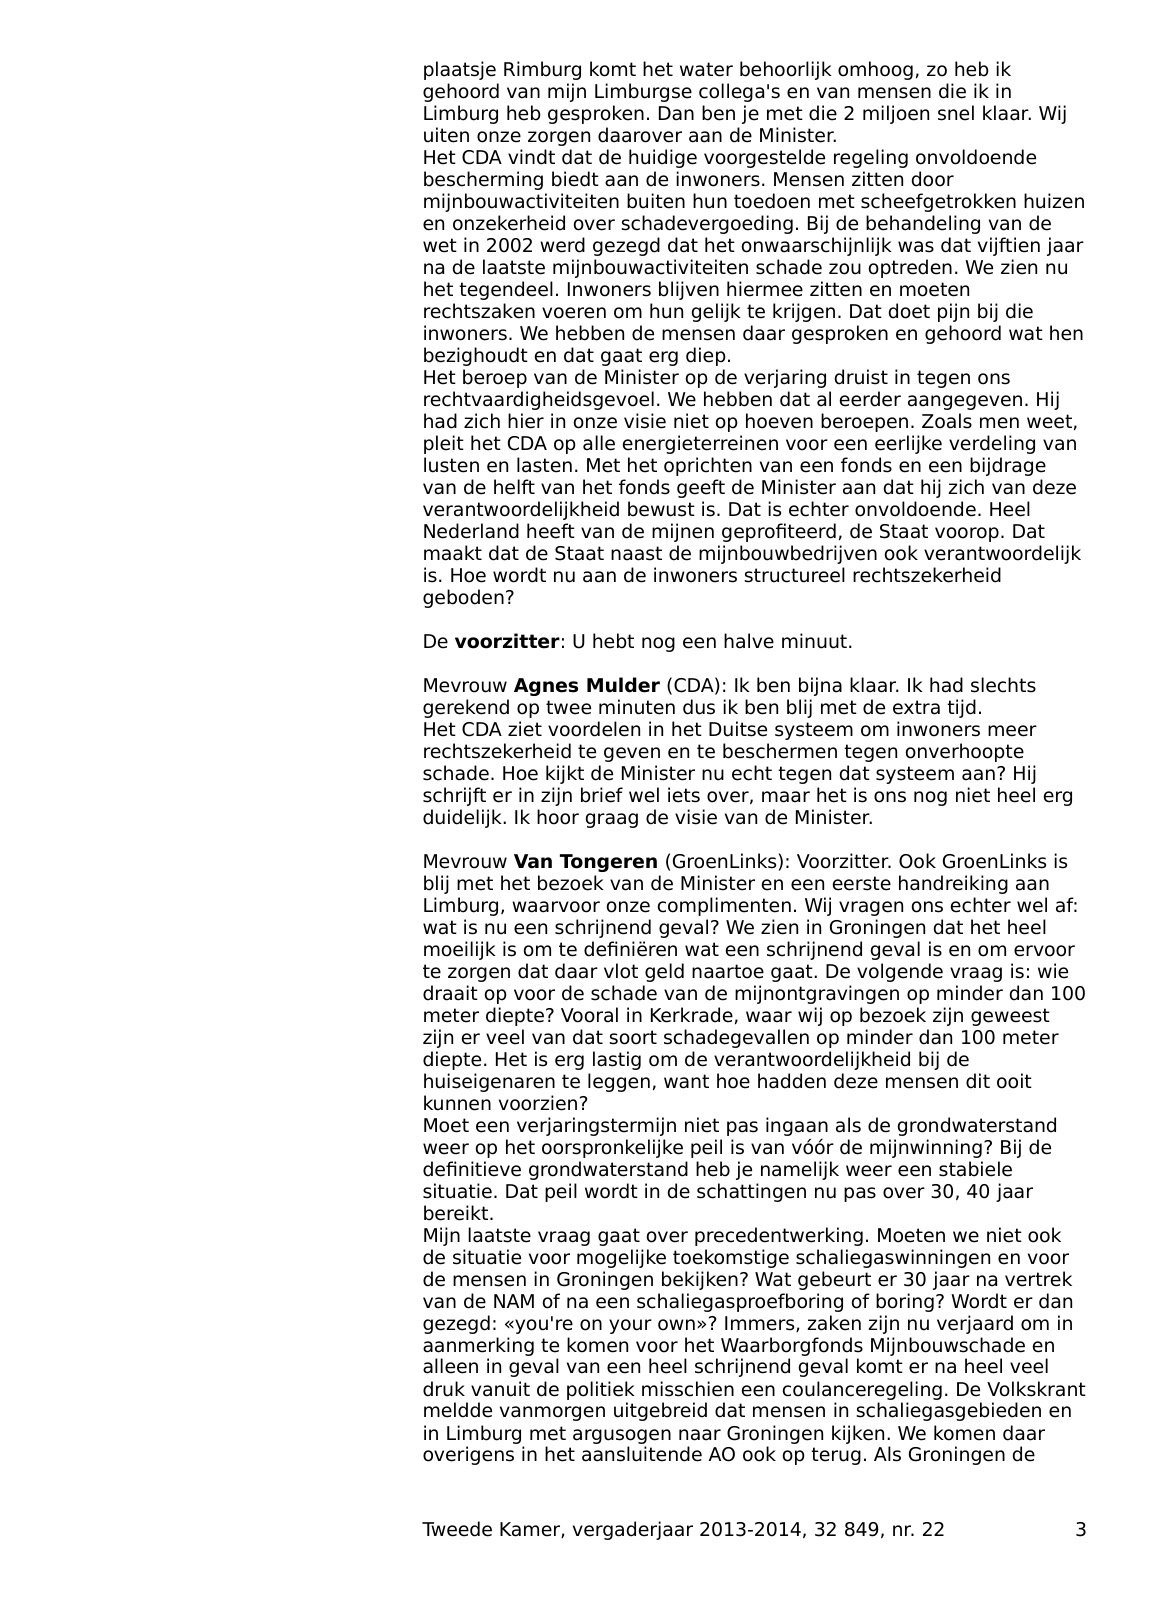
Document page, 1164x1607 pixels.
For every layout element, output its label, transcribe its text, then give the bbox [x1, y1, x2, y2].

text plaatsje Rimburg komt het water behoorlijk omhoog, zo heb ik gehoord van mijn Limburgse collega's en van mensen die ik in Limburg heb gesproken. Dan ben je met die 2 miljoen snel klaar. Wij uiten onze zorgen daarover aan de Minister. [422, 59, 1087, 147]
text Mevrouw Van Tongeren (GroenLinks): Voorzitter. Ook GroenLinks is blij met het bezoek van de Minister en een eerste handreiking aan Limburg, waarvoor onze complimenten. Wij vragen ons echter wel af: wat is nu een schrijnend geval? We zien in Groningen dat het heel moeilijk is om te definiëren wat een schrijnend geval is en om ervoor te zorgen dat daar vlot geld naartoe gaat. De volgende vraag is: wie draait op voor de schade van de mijnontgravingen op minder dan 100 meter diepte? Vooral in Kerkrade, waar wij op bezoek zijn geweest zijn er veel van dat soort schadegevallen op minder dan 100 meter diepte. Het is erg lastig om de verantwoordelijkheid bij de huiseigenaren te leggen, want hoe hadden deze mensen dit ooit kunnen voorzien? [422, 851, 1087, 1115]
text Mevrouw Agnes Mulder (CDA): Ik ben bijna klaar. Ik had slechts gerekend op twee minuten dus ik ben blij met de extra tijd. [422, 675, 1087, 719]
text De voorzitter: U hebt nog een halve minuut. [422, 631, 1087, 653]
text Het beroep van de Minister op de verjaring druist in tegen ons rechtvaardigheidsgevoel. We hebben dat al eerder aangegeven. Hij had zich hier in onze visie niet op hoeven beroepen. Zoals men weet, pleit het CDA op alle energieterreinen voor een eerlijke verdeling van lusten en lasten. Met het oprichten van een fonds en een bijdrage van de helft van het fonds geeft de Minister aan dat hij zich van deze verantwoordelijkheid bewust is. Dat is echter onvoldoende. Heel Nederland heeft van de mijnen geprofiteerd, de Staat voorop. Dat maakt dat de Staat naast de mijnbouwbedrijven ook verantwoordelijk is. Hoe wordt nu aan de inwoners structureel rechtszekerheid geboden? [422, 367, 1087, 608]
text Moet een verjaringstermijn niet pas ingaan als de grondwaterstand weer op het oorspronkelijke peil is van vóór de mijnwinning? Bij de definitieve grondwaterstand heb je namelijk weer een stabiele situatie. Dat peil wordt in de schattingen nu pas over 30, 40 jaar bereikt. [422, 1115, 1087, 1224]
text Het CDA vindt dat de huidige voorgestelde regeling onvoldoende bescherming biedt aan de inwoners. Mensen zitten door mijnbouwactiviteiten buiten hun toedoen met scheefgetrokken huizen en onzekerheid over schadevergoeding. Bij de behandeling van de wet in 2002 werd gezegd dat het onwaarschijnlijk was dat vijftien jaar na de laatste mijnbouwactiviteiten schade zou optreden. We zien nu het tegendeel. Inwoners blijven hiermee zitten en moeten rechtszaken voeren om hun gelijk te krijgen. Dat doet pijn bij die inwoners. We hebben de mensen daar gesproken en gehoord wat hen bezighoudt en dat gaat erg diep. [422, 147, 1087, 367]
text Het CDA ziet voordelen in het Duitse systeem om inwoners meer rechtszekerheid te geven en te beschermen tegen onverhoopte schade. Hoe kijkt de Minister nu echt tegen dat systeem aan? Hij schrijft er in zijn brief wel iets over, maar het is ons nog niet heel erg duidelijk. Ik hoor graag de visie van de Minister. [422, 719, 1087, 829]
text Mijn laatste vraag gaat over precedentwerking. Moeten we niet ook de situatie voor mogelijke toekomstige schaliegaswinningen en voor de mensen in Groningen bekijken? Wat gebeurt er 30 jaar na vertrek van de NAM of na een schaliegasproefboring of boring? Wordt er dan gezegd: «you're on your own»? Immers, zaken zijn nu verjaard om in aanmerking te komen voor het Waarborgfonds Mijnbouwschade en alleen in geval van een heel schrijnend geval komt er na heel veel druk vanuit de politiek misschien een coulanceregeling. De Volkskrant meldde vanmorgen uitgebreid dat mensen in schaliegasgebieden en in Limburg met argusogen naar Groningen kijken. We komen daar overigens in het aansluitende AO ook op terug. Als Groningen de [422, 1224, 1087, 1466]
